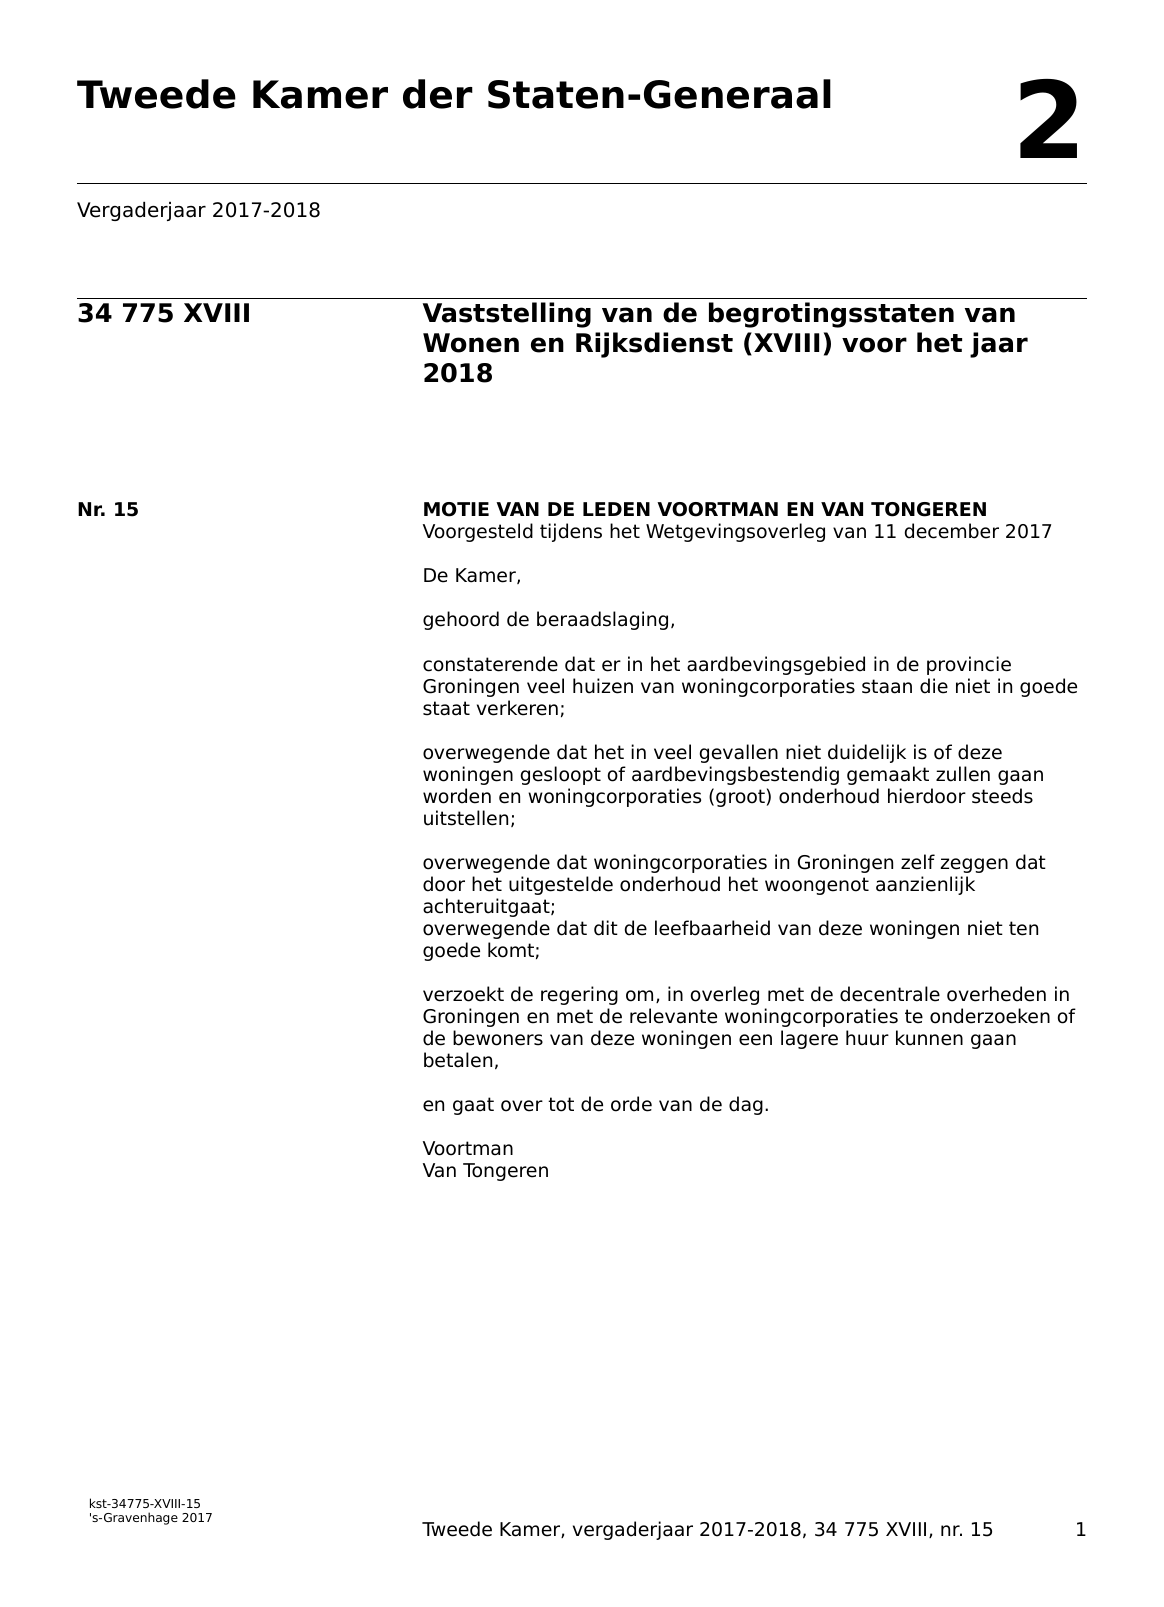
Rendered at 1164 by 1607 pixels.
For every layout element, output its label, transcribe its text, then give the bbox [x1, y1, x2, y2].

text De Kamer, [422, 565, 1087, 587]
text Van Tongeren [422, 1160, 1087, 1182]
table_header Tweede Kamer der Staten-Generaal [77, 59, 886, 183]
text en gaat over tot de orde van de dag. [422, 1094, 1087, 1116]
subtitle 34 775 XVIII Vaststelling van de begrotingsstaten van Wonen en Rijksdienst (XVIII) voor het jaar 2018 [77, 299, 1087, 388]
text overwegende dat woningcorporaties in Groningen zelf zeggen dat door het uitgestelde onderhoud het woongenot aanzienlijk achteruitgaat; [422, 852, 1087, 918]
table_cell Vergaderjaar 2017-2018 [77, 184, 1087, 298]
text 's-Gravenhage 2017 [88, 1511, 323, 1525]
text constaterende dat er in het aardbevingsgebied in de provincie Groningen veel huizen van woningcorporaties staan die niet in goede staat verkeren; [422, 653, 1087, 719]
text kst-34775-XVIII-15 [88, 1497, 323, 1511]
text Voorgesteld tijdens het Wetgevingsoverleg van 11 december 2017 [422, 521, 1087, 543]
text gehoord de beraadslaging, [422, 609, 1087, 631]
table_header 2 [886, 59, 1087, 183]
text overwegende dat dit de leefbaarheid van deze woningen niet ten goede komt; [422, 918, 1087, 962]
text overwegende dat het in veel gevallen niet duidelijk is of deze woningen gesloopt of aardbevingsbestendig gemaakt zullen gaan worden en woningcorporaties (groot) onderhoud hierdoor steeds uitstellen; [422, 742, 1087, 829]
text verzoekt de regering om, in overleg met de decentrale overheden in Groningen en met de relevante woningcorporaties te onderzoeken of de bewoners van deze woningen een lagere huur kunnen gaan betalen, [422, 984, 1087, 1072]
subtitle Nr. 15 MOTIE VAN DE LEDEN VOORTMAN EN VAN TONGEREN [77, 499, 1087, 521]
text Voortman [422, 1138, 1087, 1160]
